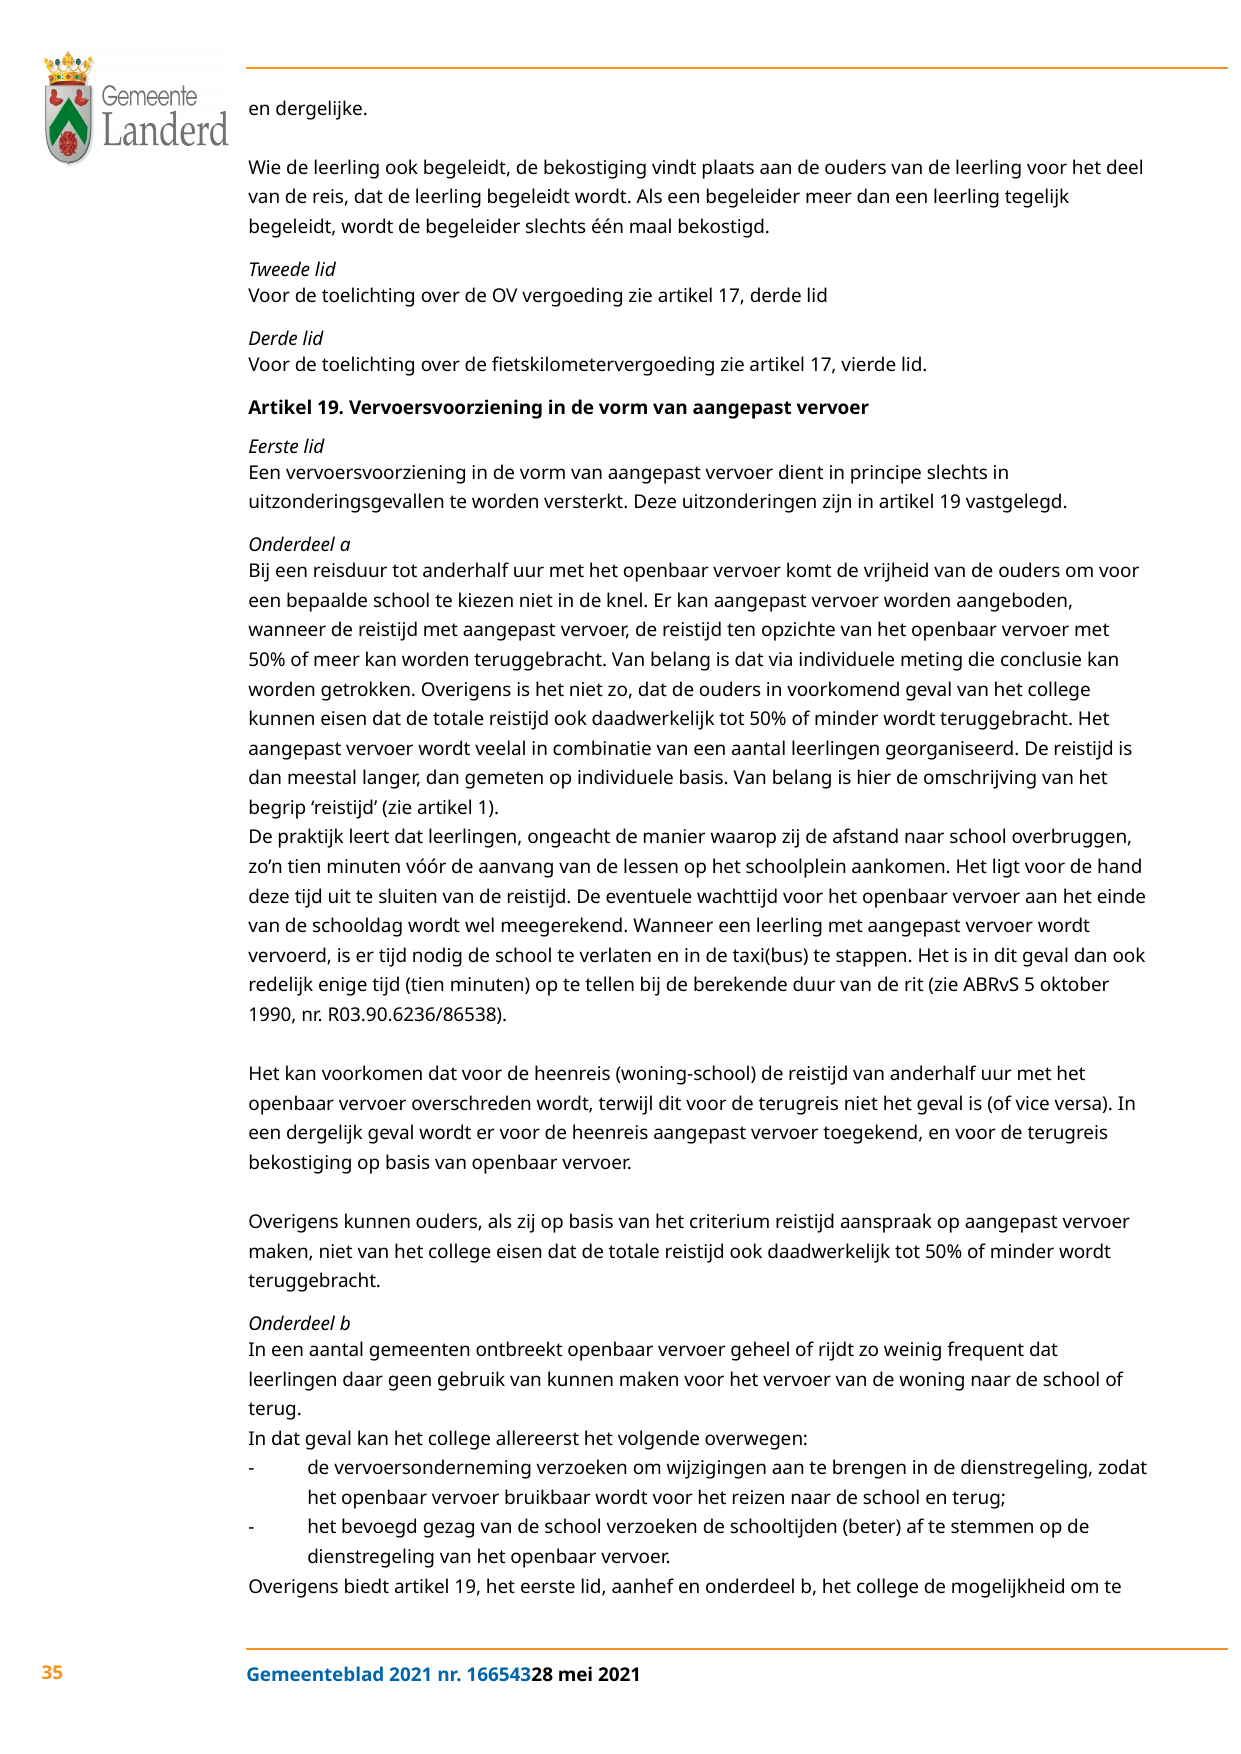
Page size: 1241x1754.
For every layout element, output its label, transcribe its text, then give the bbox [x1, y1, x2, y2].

text In dat geval kan het college allereerst het volgende overwegen: [248, 1425, 1152, 1451]
text Tweede lid [248, 256, 1152, 282]
text De praktijk leert dat leerlingen, ongeacht de manier waarop zij de afstand naar school overbruggen, zo’n tien minuten vóór de aanvang van de lessen op het schoolplein aankomen. Het ligt voor de hand deze tijd uit te sluiten van de reistijd. De eventuele wachttijd voor het openbaar vervoer aan het einde van de schooldag wordt wel meegerekend. Wanneer een leerling met aangepast vervoer wordt vervoerd, is er tijd nodig de school te verlaten en in de taxi(bus) te stappen. Het is in dit geval dan ook redelijk enige tijd (tien minuten) op te tellen bij de berekende duur van de rit (zie ABRvS 5 oktober 1990, nr. R03.90.6236/86538). [248, 824, 1152, 1027]
text Artikel 19. Vervoersvoorziening in de vorm van aangepast vervoer [248, 394, 1152, 420]
text Overigens kunnen ouders, als zij op basis van het criterium reistijd aanspraak op aangepast vervoer maken, niet van het college eisen dat de totale reistijd ook daadwerkelijk tot 50% of minder wordt teruggebracht. [248, 1208, 1152, 1293]
list het bevoegd gezag van de school verzoeken de schooltijden (beter) af te stemmen op de dienstregeling van het openbaar vervoer. [248, 1514, 1152, 1569]
list de vervoersonderneming verzoeken om wijzigingen aan te brengen in de dienstregeling, zodat het openbaar vervoer bruikbaar wordt voor het reizen naar de school en terug; [248, 1454, 1152, 1510]
text Onderdeel b [248, 1311, 1152, 1336]
text Overigens biedt artikel 19, het eerste lid, aanhef en onderdeel b, het college de mogelijkheid om te [248, 1573, 1152, 1599]
text Derde lid [248, 325, 1152, 351]
text Onderdeel a [248, 532, 1152, 557]
text Voor de toelichting over de fietskilometervergoeding zie artikel 17, vierde lid. [248, 351, 1152, 377]
text In een aantal gemeenten ontbreekt openbaar vervoer geheel of rijdt zo weinig frequent dat leerlingen daar geen gebruik van kunnen maken voor het vervoer van de woning naar de school of terug. [248, 1336, 1152, 1421]
text Voor de toelichting over de OV vergoeding zie artikel 17, derde lid [248, 282, 1152, 308]
text Wie de leerling ook begeleidt, de bekostiging vindt plaats aan de ouders van de leerling voor het deel van de reis, dat de leerling begeleidt wordt. Als een begeleider meer dan een leerling tegelijk begeleidt, wordt de begeleider slechts één maal bekostigd. [248, 154, 1152, 239]
text Het kan voorkomen dat voor de heenreis (woning-school) de reistijd van anderhalf uur met het openbaar vervoer overschreden wordt, terwijl dit voor de terugreis niet het geval is (of vice versa). In een dergelijk geval wordt er voor de heenreis aangepast vervoer toegekend, en voor de terugreis bekostiging op basis van openbaar vervoer. [248, 1060, 1152, 1175]
picture [41, 47, 231, 172]
text en dergelijke. [248, 95, 1152, 121]
text Een vervoersvoorziening in de vorm van aangepast vervoer dient in principe slechts in uitzonderingsgevallen te worden versterkt. Deze uitzonderingen zijn in artikel 19 vastgelegd. [248, 459, 1152, 514]
text Bij een reisduur tot anderhalf uur met het openbaar vervoer komt de vrijheid van de ouders om voor een bepaalde school te kiezen niet in de knel. Er kan aangepast vervoer worden aangeboden, wanneer de reistijd met aangepast vervoer, de reistijd ten opzichte van het openbaar vervoer met 50% of meer kan worden teruggebracht. Van belang is dat via individuele meting die conclusie kan worden getrokken. Overigens is het niet zo, dat de ouders in voorkomend geval van het college kunnen eisen dat de totale reistijd ook daadwerkelijk tot 50% of minder wordt teruggebracht. Het aangepast vervoer wordt veelal in combinatie van een aantal leerlingen georganiseerd. De reistijd is dan meestal langer, dan gemeten op individuele basis. Van belang is hier de omschrijving van het begrip ‘reistijd’ (zie artikel 1). [248, 557, 1152, 820]
text Eerste lid [248, 433, 1152, 459]
